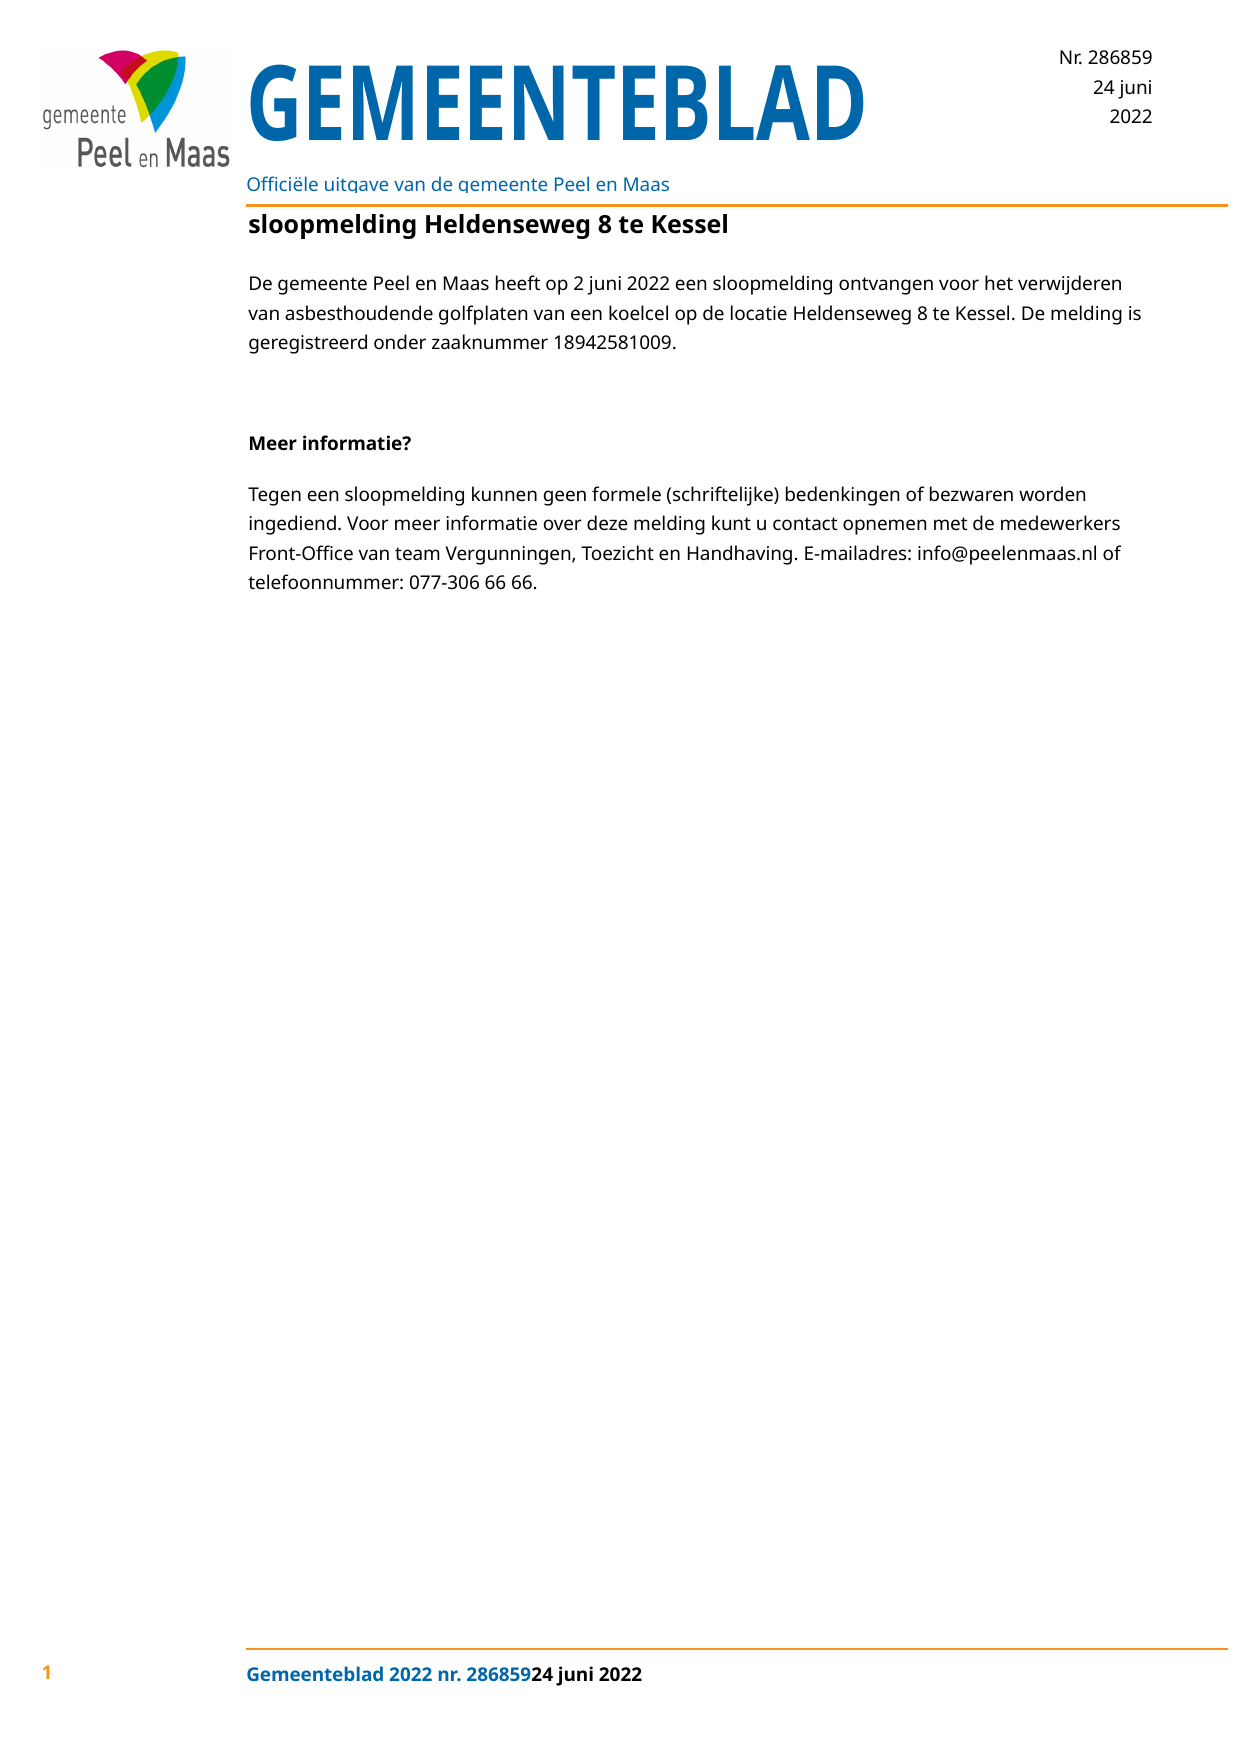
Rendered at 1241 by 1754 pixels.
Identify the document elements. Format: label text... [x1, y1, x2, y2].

text De gemeente Peel en Maas heeft op 2 juni 2022 een sloopmelding ontvangen voor het verwijderen van asbesthoudende golfplaten van een koelcel op de locatie Heldenseweg 8 te Kessel. De melding is geregistreerd onder zaaknummer 18942581009. [248, 270, 1152, 355]
text sloopmelding Heldenseweg 8 te Kessel [248, 207, 1152, 241]
text Meer informatie? [248, 430, 1152, 456]
picture [41, 47, 231, 172]
text Tegen een sloopmelding kunnen geen formele (schriftelijke) bedenkingen of bezwaren worden ingediend. Voor meer informatie over deze melding kunt u contact opnemen met de medewerkers Front-Office van team Vergunningen, Toezicht en Handhaving. E-mailadres: info@peelenmaas.nl of telefoonnummer: 077-306 66 66. [248, 481, 1152, 595]
